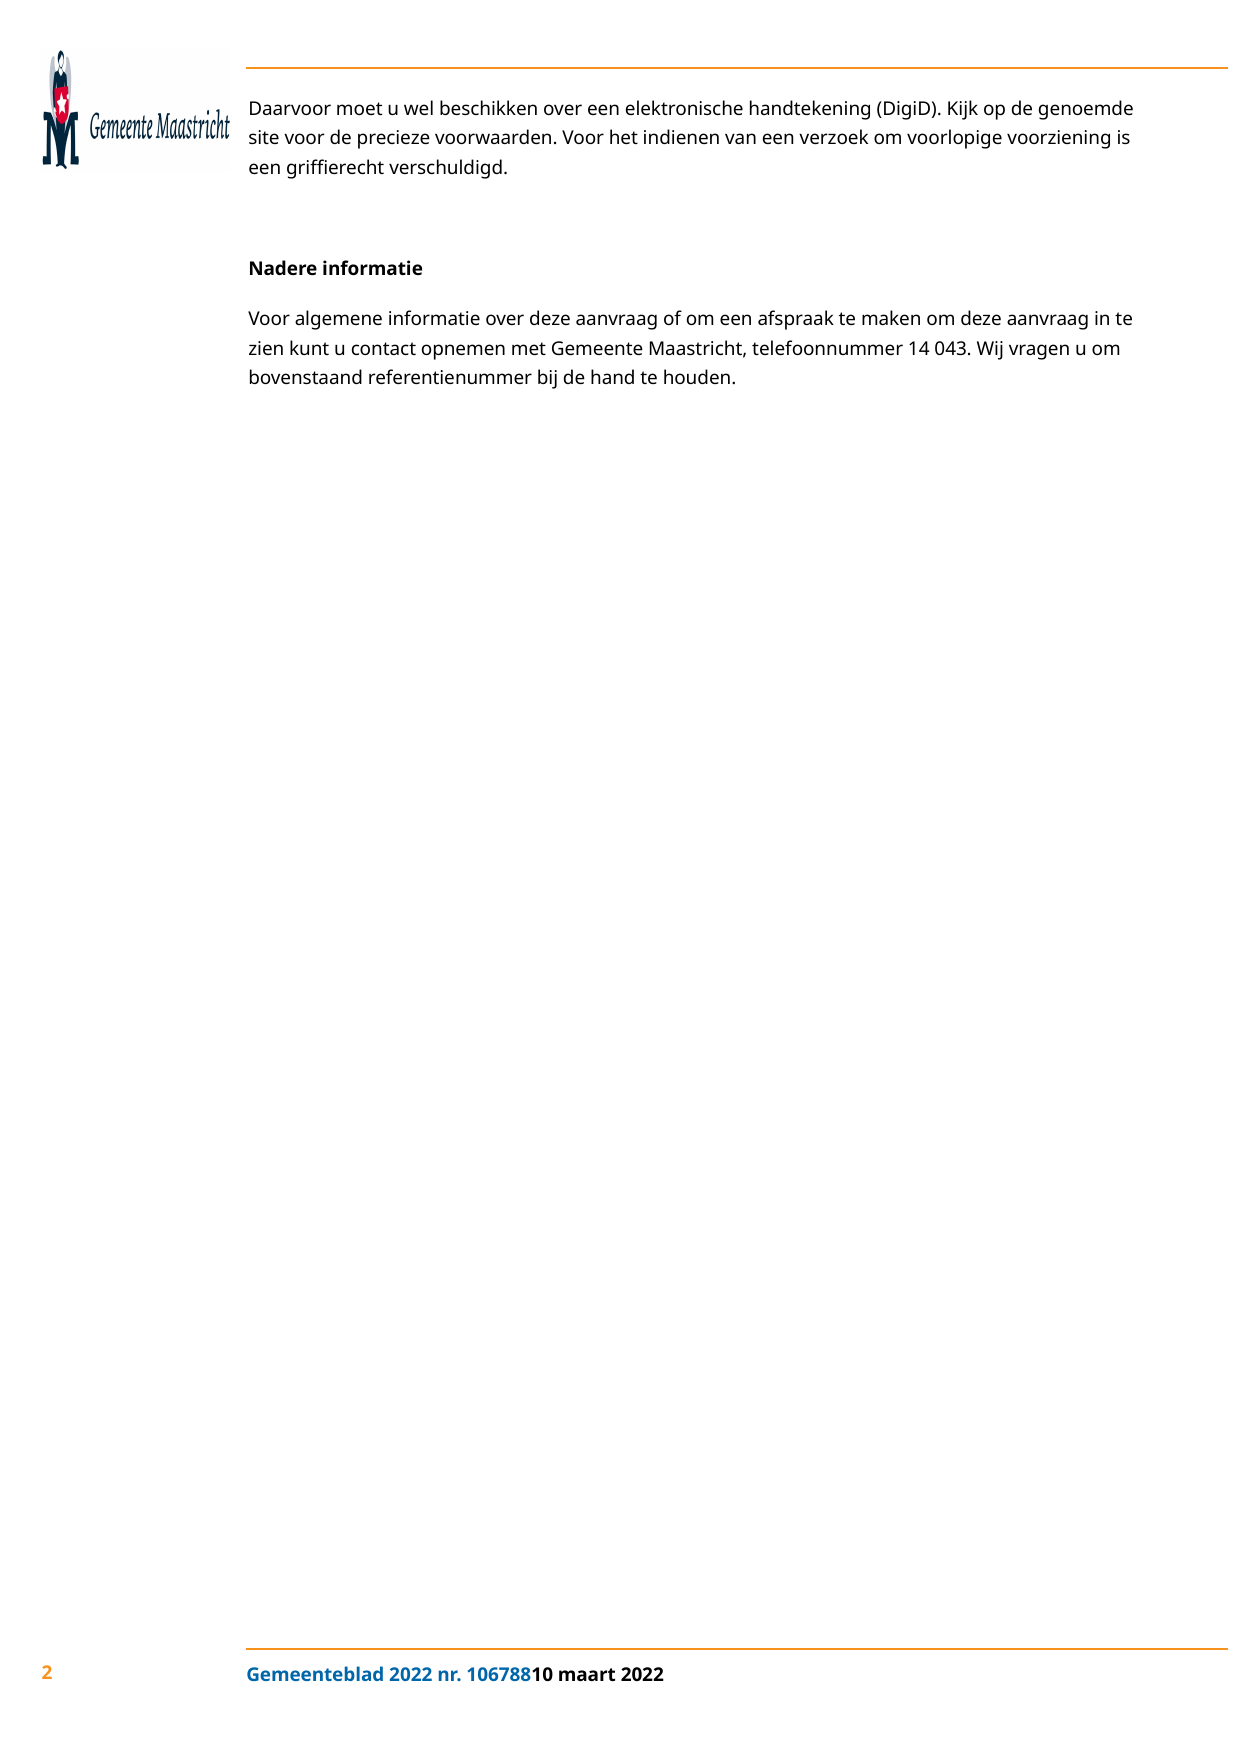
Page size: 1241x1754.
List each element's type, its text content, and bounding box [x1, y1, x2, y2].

text Daarvoor moet u wel beschikken over een elektronische handtekening (DigiD). Kijk op de genoemde site voor de precieze voorwaarden. Voor het indienen van een verzoek om voorlopige voorziening is een griffierecht verschuldigd. [248, 95, 1152, 180]
text Nadere informatie [248, 255, 1152, 281]
picture [41, 47, 231, 172]
text Voor algemene informatie over deze aanvraag of om een afspraak te maken om deze aanvraag in te zien kunt u contact opnemen met Gemeente Maastricht, telefoonnummer 14 043. Wij vragen u om bovenstaand referentienummer bij de hand te houden. [248, 305, 1152, 390]
